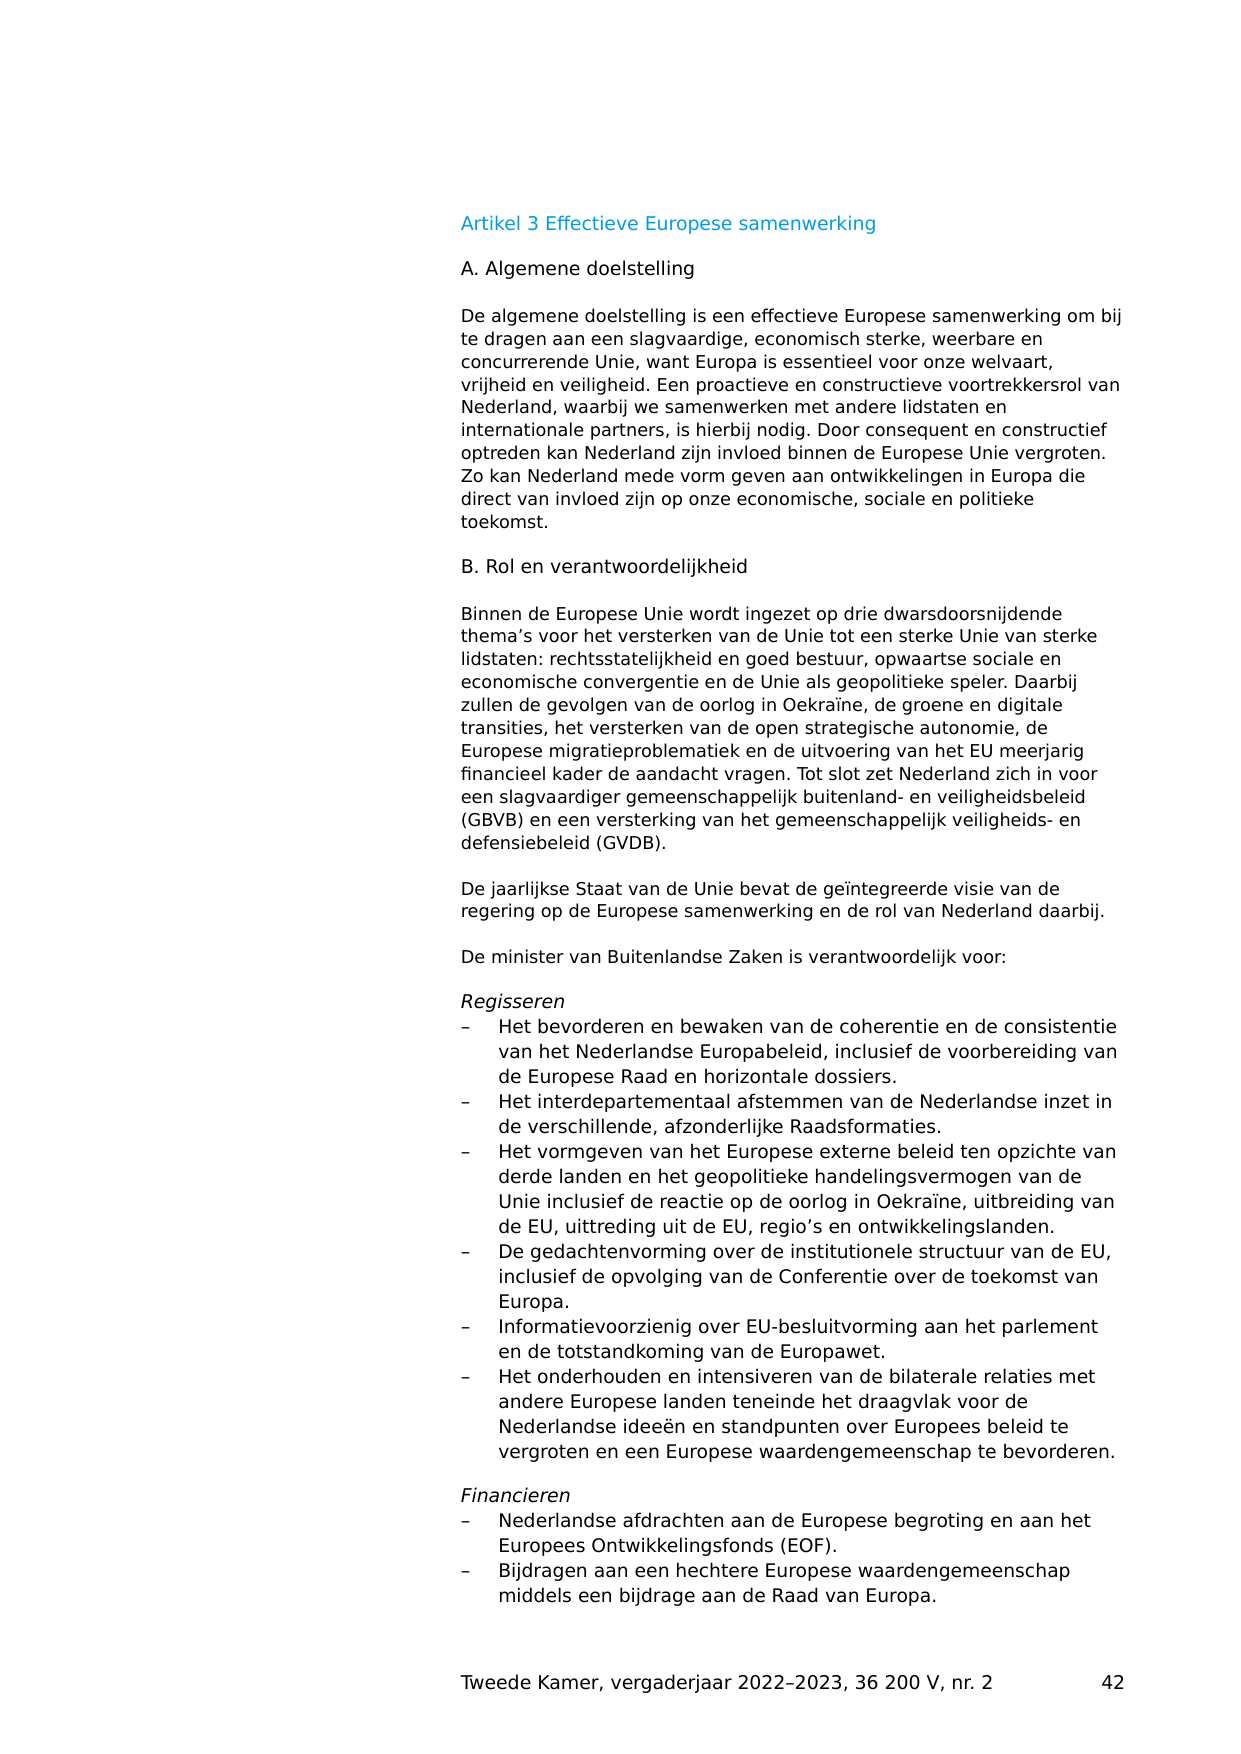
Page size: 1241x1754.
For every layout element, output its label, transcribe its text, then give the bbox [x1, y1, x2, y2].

title Artikel 3 Effectieve Europese samenwerking [461, 213, 1125, 235]
text Binnen de Europese Unie wordt ingezet op drie dwarsdoorsnijdende thema’s voor het versterken van de Unie tot een sterke Unie van sterke lidstaten: rechtsstatelijkheid en goed bestuur, opwaartse sociale en economische convergentie en de Unie als geopolitieke speler. Daarbij zullen de gevolgen van de oorlog in Oekraïne, de groene en digitale transities, het versterken van de open strategische autonomie, de Europese migratieproblematiek en de uitvoering van het EU meerjarig financieel kader de aandacht vragen. Tot slot zet Nederland zich in voor een slagvaardiger gemeenschappelijk buitenland- en veiligheidsbeleid (GBVB) en een versterking van het gemeenschappelijk veiligheids- en defensiebeleid (GVDB). [461, 602, 1125, 854]
title A. Algemene doelstelling [461, 258, 1125, 280]
text Financieren [461, 1485, 1125, 1507]
text De algemene doelstelling is een effectieve Europese samenwerking om bij te dragen aan een slagvaardige, economisch sterke, weerbare en concurrerende Unie, want Europa is essentieel voor onze welvaart, vrijheid en veiligheid. Een proactieve en constructieve voortrekkersrol van Nederland, waarbij we samenwerken met andere lidstaten en internationale partners, is hierbij nodig. Door consequent en constructief optreden kan Nederland zijn invloed binnen de Europese Unie vergroten. Zo kan Nederland mede vorm geven aan ontwikkelingen in Europa die direct van invloed zijn op onze economische, sociale en politieke toekomst. [461, 304, 1125, 533]
text De jaarlijkse Staat van de Unie bevat de geïntegreerde visie van de regering op de Europese samenwerking en de rol van Nederland daarbij. [461, 877, 1125, 922]
list Informatievoorzienig over EU-besluitvorming aan het parlement en de totstandkoming van de Europawet. [461, 1313, 1125, 1363]
list Het onderhouden en intensiveren van de bilaterale relaties met andere Europese landen teneinde het draagvlak voor de Nederlandse ideeën en standpunten over Europees beleid te vergroten en een Europese waardengemeenschap te bevorderen. [461, 1363, 1125, 1463]
list Het interdepartementaal afstemmen van de Nederlandse inzet in de verschillende, afzonderlijke Raadsformaties. [461, 1088, 1125, 1138]
title B. Rol en verantwoordelijkheid [461, 556, 1125, 578]
list Het bevorderen en bewaken van de coherentie en de consistentie van het Nederlandse Europabeleid, inclusief de voorbereiding van de Europese Raad en horizontale dossiers. [461, 1013, 1125, 1088]
text De minister van Buitenlandse Zaken is verantwoordelijk voor: [461, 945, 1125, 968]
list Bijdragen aan een hechtere Europese waardengemeenschap middels een bijdrage aan de Raad van Europa. [461, 1557, 1125, 1607]
text Regisseren [461, 991, 1125, 1013]
list Nederlandse afdrachten aan de Europese begroting en aan het Europees Ontwikkelingsfonds (EOF). [461, 1507, 1125, 1557]
list Het vormgeven van het Europese externe beleid ten opzichte van derde landen en het geopolitieke handelingsvermogen van de Unie inclusief de reactie op de oorlog in Oekraïne, uitbreiding van de EU, uittreding uit de EU, regio’s en ontwikkelingslanden. [461, 1138, 1125, 1238]
list De gedachtenvorming over de institutionele structuur van de EU, inclusief de opvolging van de Conferentie over de toekomst van Europa. [461, 1238, 1125, 1313]
